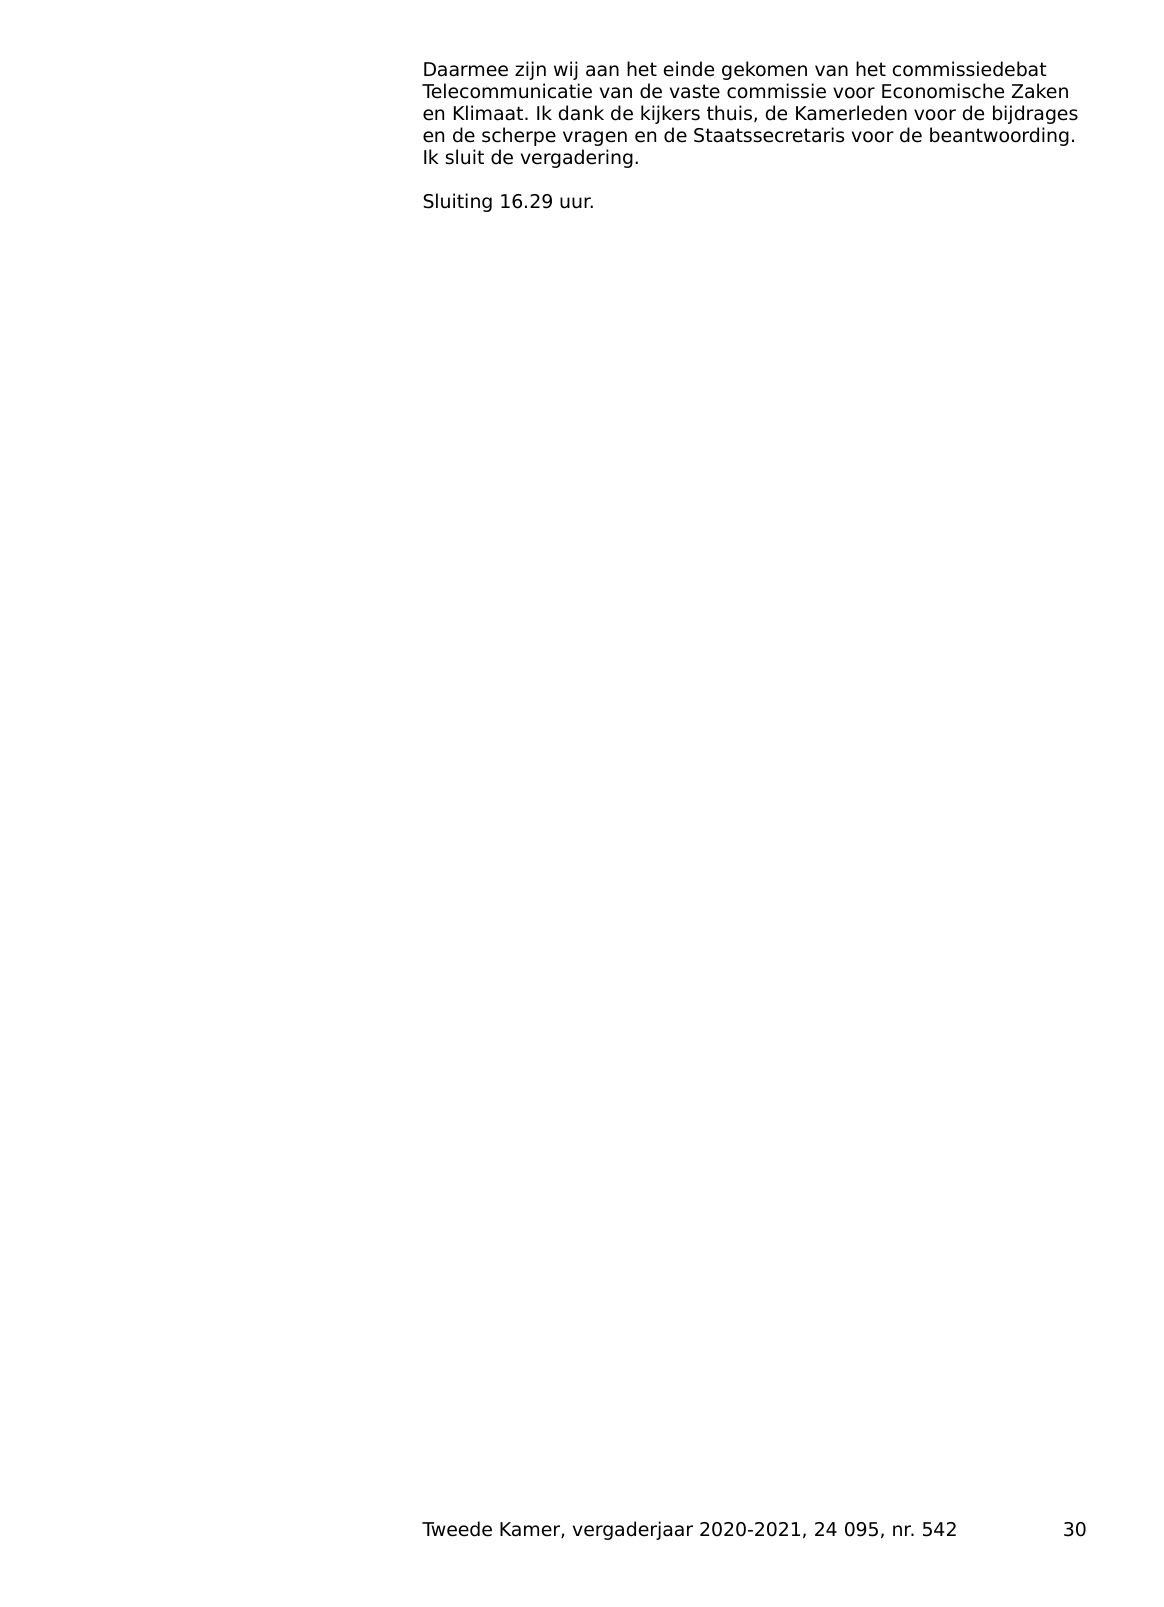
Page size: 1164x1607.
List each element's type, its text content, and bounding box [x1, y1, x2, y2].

text Daarmee zijn wij aan het einde gekomen van het commissiedebat Telecommunicatie van de vaste commissie voor Economische Zaken en Klimaat. Ik dank de kijkers thuis, de Kamerleden voor de bijdrages en de scherpe vragen en de Staatssecretaris voor de beantwoording. Ik sluit de vergadering. [422, 59, 1087, 169]
text Sluiting 16.29 uur. [422, 191, 1087, 213]
